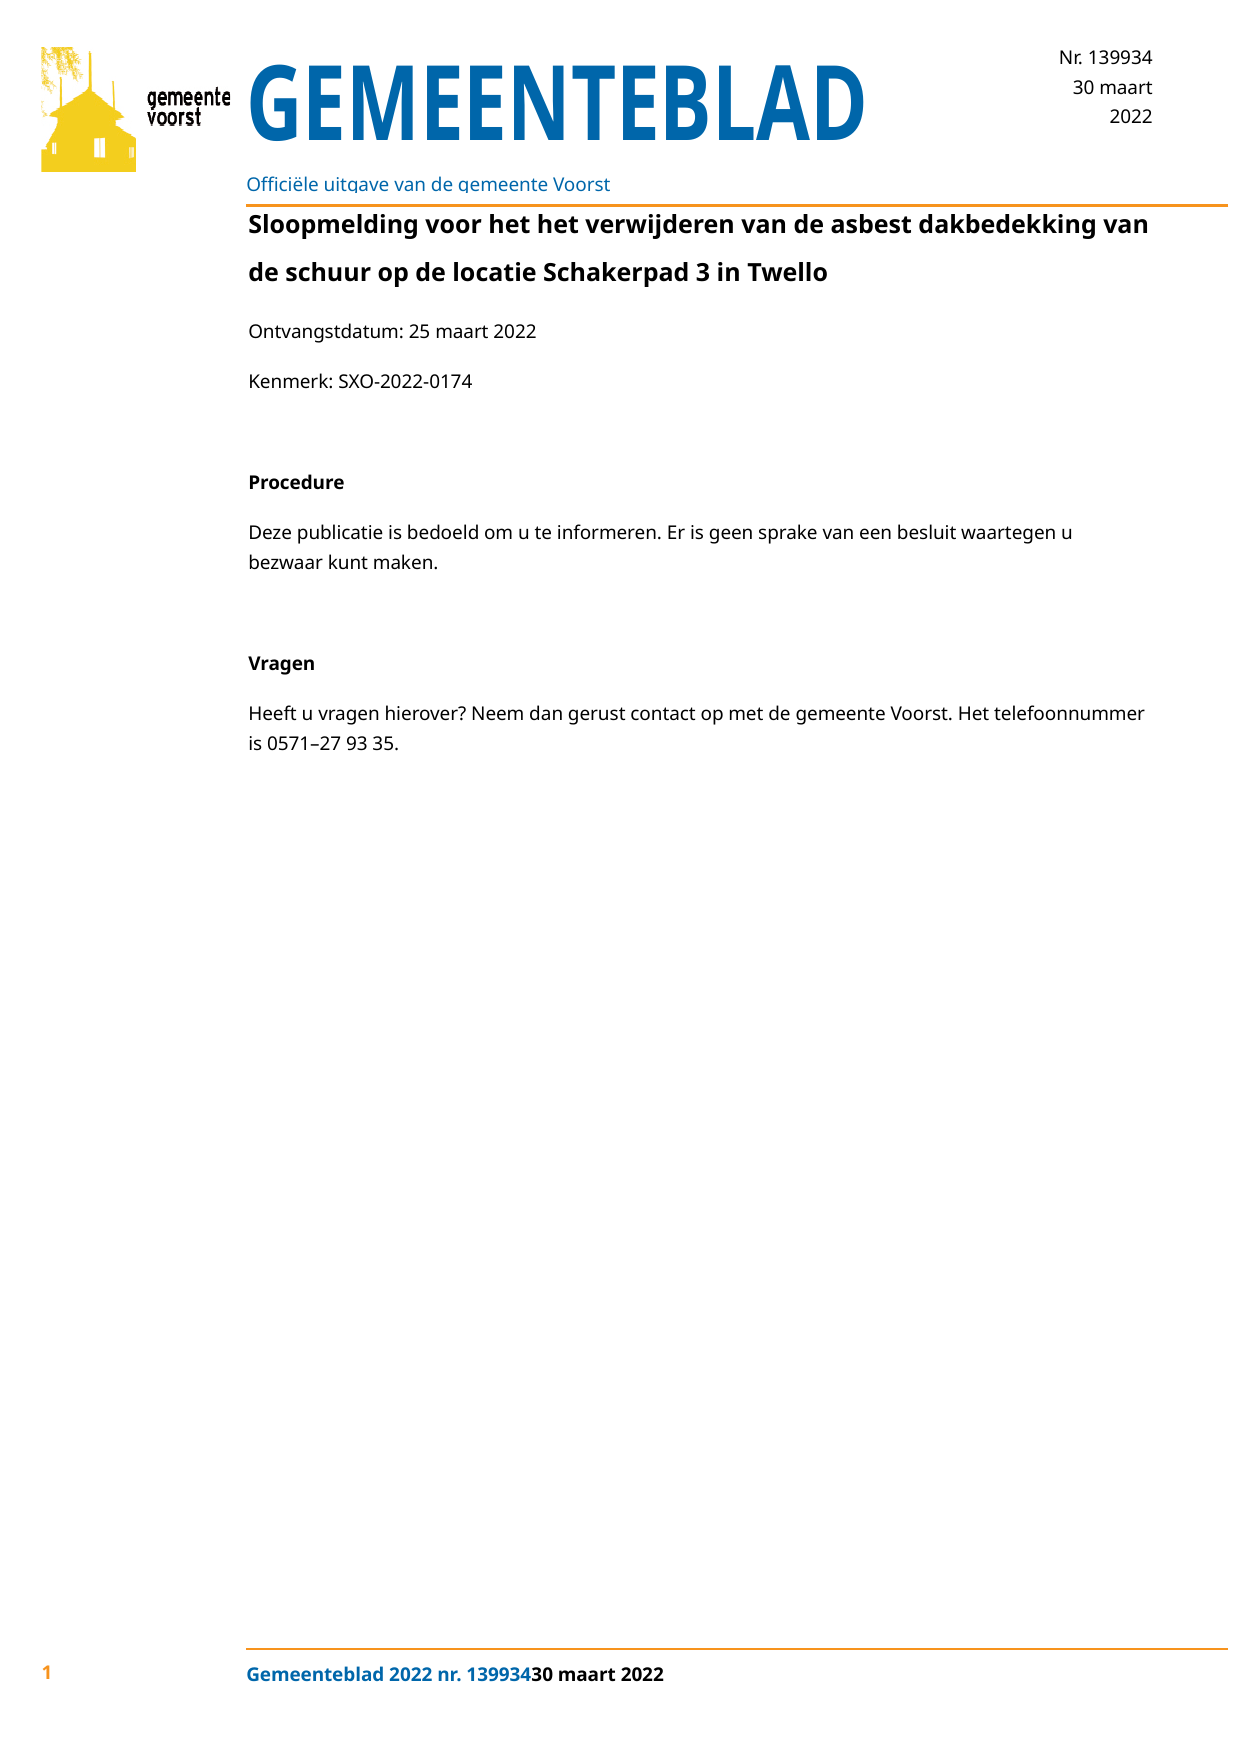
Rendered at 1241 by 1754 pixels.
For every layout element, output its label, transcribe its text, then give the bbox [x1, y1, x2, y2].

text Deze publicatie is bedoeld om u te informeren. Er is geen sprake van een besluit waartegen u bezwaar kunt maken. [248, 519, 1152, 575]
picture [41, 47, 231, 172]
text Vragen [248, 650, 1152, 676]
text Heeft u vragen hierover? Neem dan gerust contact op met de gemeente Voorst. Het telefoonnummer is 0571–27 93 35. [248, 700, 1152, 756]
text Kenmerk: SXO-2022-0174 [248, 368, 1152, 394]
text Sloopmelding voor het het verwijderen van de asbest dakbedekking van de schuur op de locatie Schakerpad 3 in Twello [248, 207, 1152, 288]
text Procedure [248, 469, 1152, 495]
text Ontvangstdatum: 25 maart 2022 [248, 318, 1152, 344]
